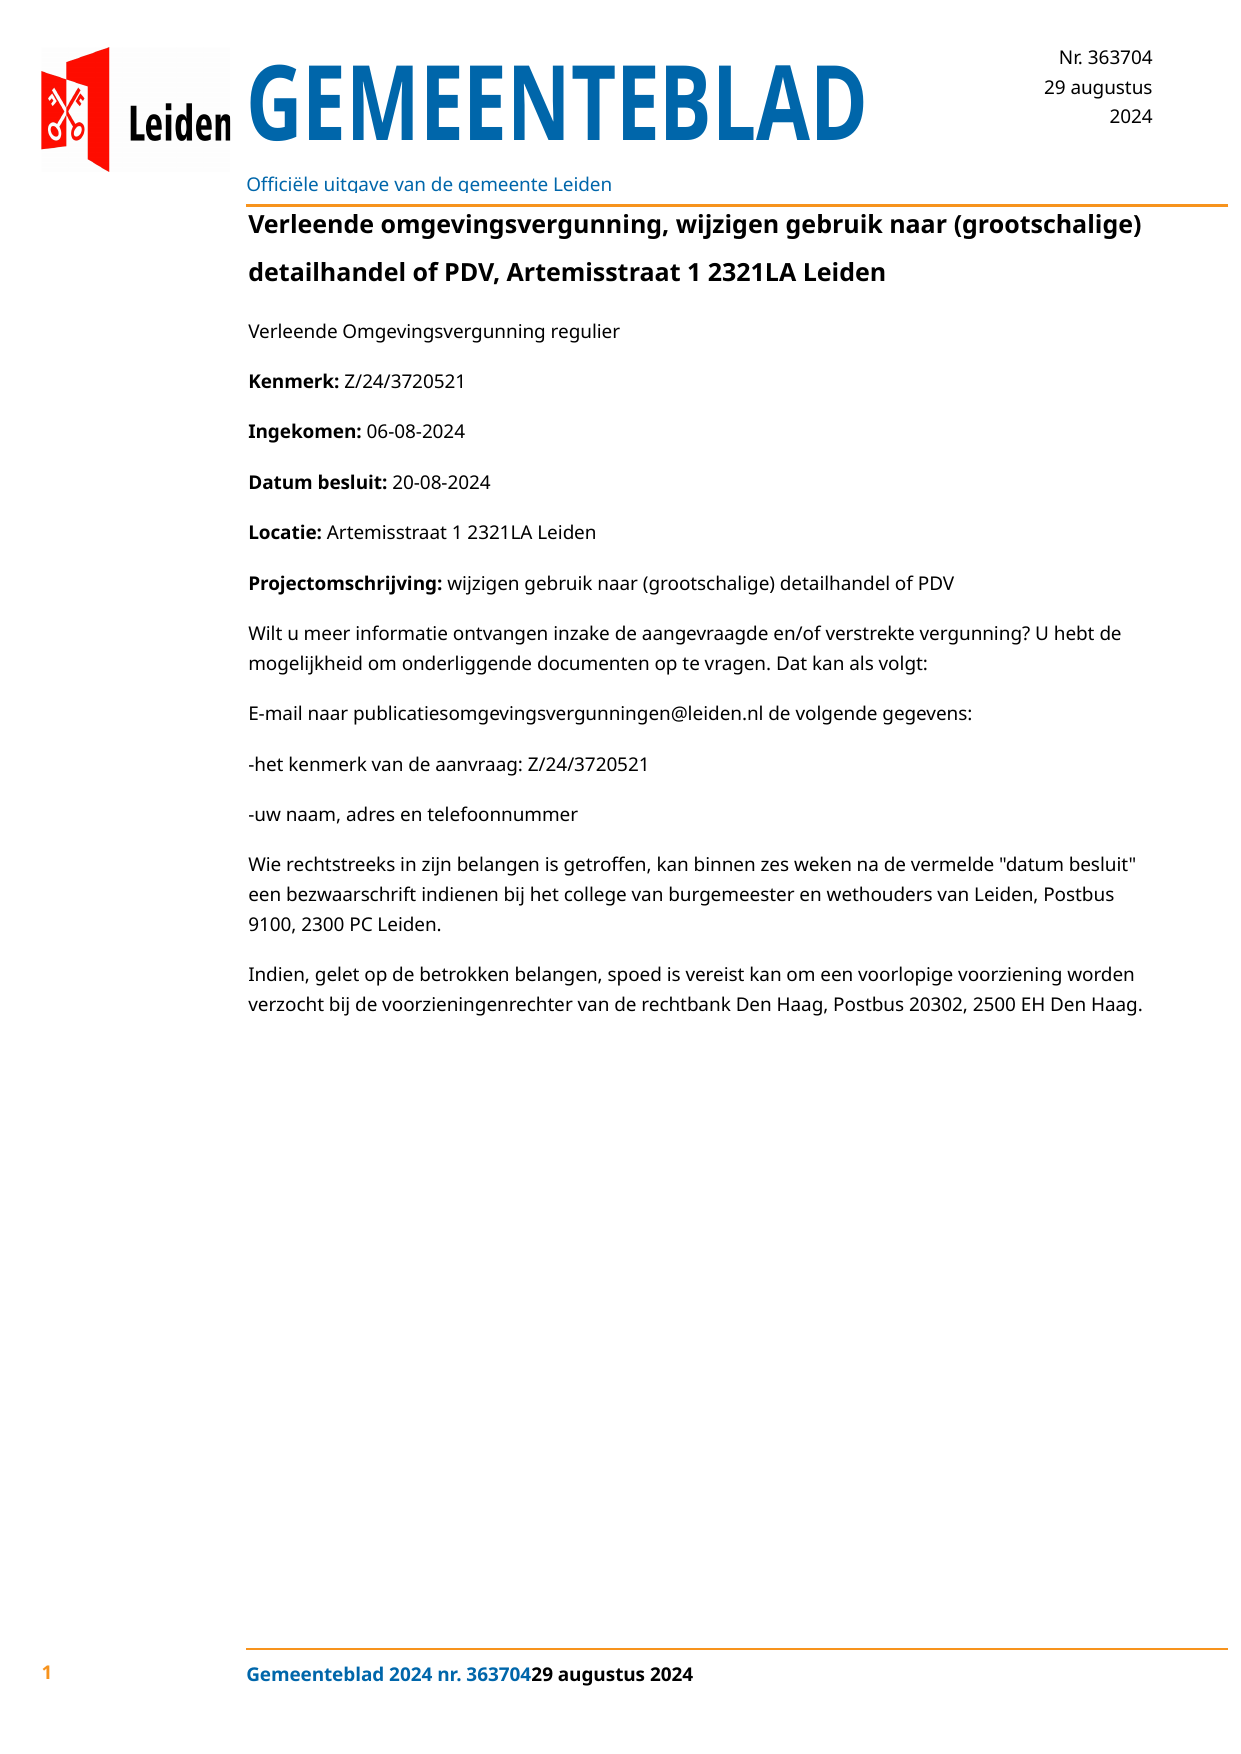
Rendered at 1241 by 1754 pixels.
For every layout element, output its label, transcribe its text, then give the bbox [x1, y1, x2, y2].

text E-mail naar publicatiesomgevingsvergunningen@leiden.nl de volgende gegevens: [248, 700, 1152, 726]
text -uw naam, adres en telefoonnummer [248, 801, 1152, 827]
text Wie rechtstreeks in zijn belangen is getroffen, kan binnen zes weken na de vermelde "datum besluit" een bezwaarschrift indienen bij het college van burgemeester en wethouders van Leiden, Postbus 9100, 2300 PC Leiden. [248, 852, 1152, 937]
text Wilt u meer informatie ontvangen inzake de aangevraagde en/of verstrekte vergunning? U hebt de mogelijkheid om onderliggende documenten op te vragen. Dat kan als volgt: [248, 620, 1152, 676]
text Verleende Omgevingsvergunning regulier [248, 318, 1152, 344]
text Projectomschrijving: wijzigen gebruik naar (grootschalige) detailhandel of PDV [248, 570, 1152, 596]
text Datum besluit: 20-08-2024 [248, 469, 1152, 495]
text -het kenmerk van de aanvraag: Z/24/3720521 [248, 751, 1152, 777]
text Kenmerk: Z/24/3720521 [248, 368, 1152, 394]
text Ingekomen: 06-08-2024 [248, 419, 1152, 444]
text Verleende omgevingsvergunning, wijzigen gebruik naar (grootschalige) detailhandel of PDV, Artemisstraat 1 2321LA Leiden [248, 207, 1152, 288]
picture [41, 47, 231, 172]
text Locatie: Artemisstraat 1 2321LA Leiden [248, 519, 1152, 545]
text Indien, gelet op de betrokken belangen, spoed is vereist kan om een voorlopige voorziening worden verzocht bij de voorzieningenrechter van de rechtbank Den Haag, Postbus 20302, 2500 EH Den Haag. [248, 961, 1152, 1017]
